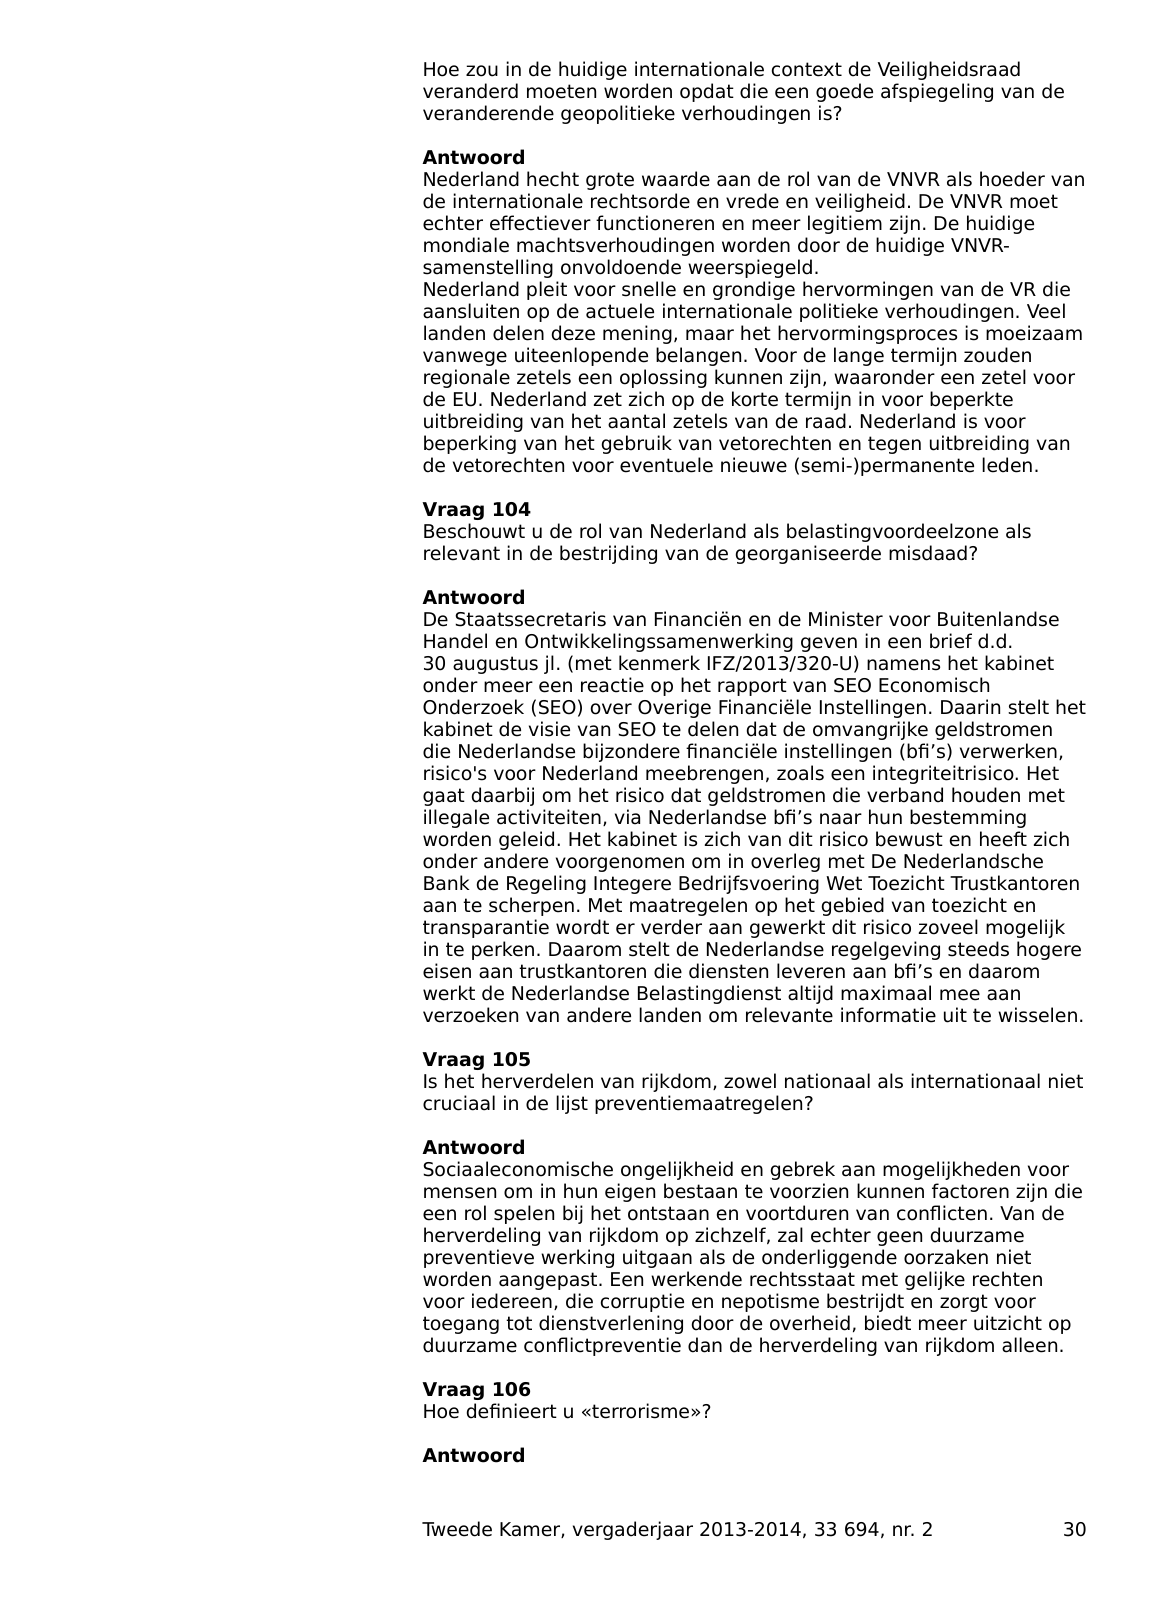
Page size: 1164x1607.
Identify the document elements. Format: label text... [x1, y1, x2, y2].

text Vraag 105 [422, 1049, 1087, 1071]
text Nederland pleit voor snelle en grondige hervormingen van de VR die aansluiten op de actuele internationale politieke verhoudingen. Veel landen delen deze mening, maar het hervormingsproces is moeizaam vanwege uiteenlopende belangen. Voor de lange termijn zouden regionale zetels een oplossing kunnen zijn, waaronder een zetel voor de EU. Nederland zet zich op de korte termijn in voor beperkte uitbreiding van het aantal zetels van de raad. Nederland is voor beperking van het gebruik van vetorechten en tegen uitbreiding van de vetorechten voor eventuele nieuwe (semi-)permanente leden. [422, 279, 1087, 477]
text Vraag 104 [422, 499, 1087, 521]
text Antwoord [422, 587, 1087, 609]
text Hoe definieert u «terrorisme»? [422, 1401, 1087, 1423]
text Beschouwt u de rol van Nederland als belastingvoordeelzone als relevant in de bestrijding van de georganiseerde misdaad? [422, 521, 1087, 565]
text Sociaaleconomische ongelijkheid en gebrek aan mogelijkheden voor mensen om in hun eigen bestaan te voorzien kunnen factoren zijn die een rol spelen bij het ontstaan en voortduren van conflicten. Van de herverdeling van rijkdom op zichzelf, zal echter geen duurzame preventieve werking uitgaan als de onderliggende oorzaken niet worden aangepast. Een werkende rechtsstaat met gelijke rechten voor iedereen, die corruptie en nepotisme bestrijdt en zorgt voor toegang tot dienstverlening door de overheid, biedt meer uitzicht op duurzame conflictpreventie dan de herverdeling van rijkdom alleen. [422, 1159, 1087, 1357]
text Nederland hecht grote waarde aan de rol van de VNVR als hoeder van de internationale rechtsorde en vrede en veiligheid. De VNVR moet echter effectiever functioneren en meer legitiem zijn. De huidige mondiale machtsverhoudingen worden door de huidige VNVR-samenstelling onvoldoende weerspiegeld. [422, 169, 1087, 279]
text De Staatssecretaris van Financiën en de Minister voor Buitenlandse Handel en Ontwikkelingssamenwerking geven in een brief d.d. 30 augustus jl. (met kenmerk IFZ/2013/320-U) namens het kabinet onder meer een reactie op het rapport van SEO Economisch Onderzoek (SEO) over Overige Financiële Instellingen. Daarin stelt het kabinet de visie van SEO te delen dat de omvangrijke geldstromen die Nederlandse bijzondere financiële instellingen (bfi’s) verwerken, risico's voor Nederland meebrengen, zoals een integriteitrisico. Het gaat daarbij om het risico dat geldstromen die verband houden met illegale activiteiten, via Nederlandse bfi’s naar hun bestemming worden geleid. Het kabinet is zich van dit risico bewust en heeft zich onder andere voorgenomen om in overleg met De Nederlandsche Bank de Regeling Integere Bedrijfsvoering Wet Toezicht Trustkantoren aan te scherpen. Met maatregelen op het gebied van toezicht en transparantie wordt er verder aan gewerkt dit risico zoveel mogelijk in te perken. Daarom stelt de Nederlandse regelgeving steeds hogere eisen aan trustkantoren die diensten leveren aan bfi’s en daarom werkt de Nederlandse Belastingdienst altijd maximaal mee aan verzoeken van andere landen om relevante informatie uit te wisselen. [422, 609, 1087, 1027]
text Vraag 106 [422, 1379, 1087, 1401]
text Hoe zou in de huidige internationale context de Veiligheidsraad veranderd moeten worden opdat die een goede afspiegeling van de veranderende geopolitieke verhoudingen is? [422, 59, 1087, 125]
text Antwoord [422, 147, 1087, 169]
text Is het herverdelen van rijkdom, zowel nationaal als internationaal niet cruciaal in de lijst preventiemaatregelen? [422, 1071, 1087, 1115]
text Antwoord [422, 1445, 1087, 1467]
text Antwoord [422, 1137, 1087, 1159]
